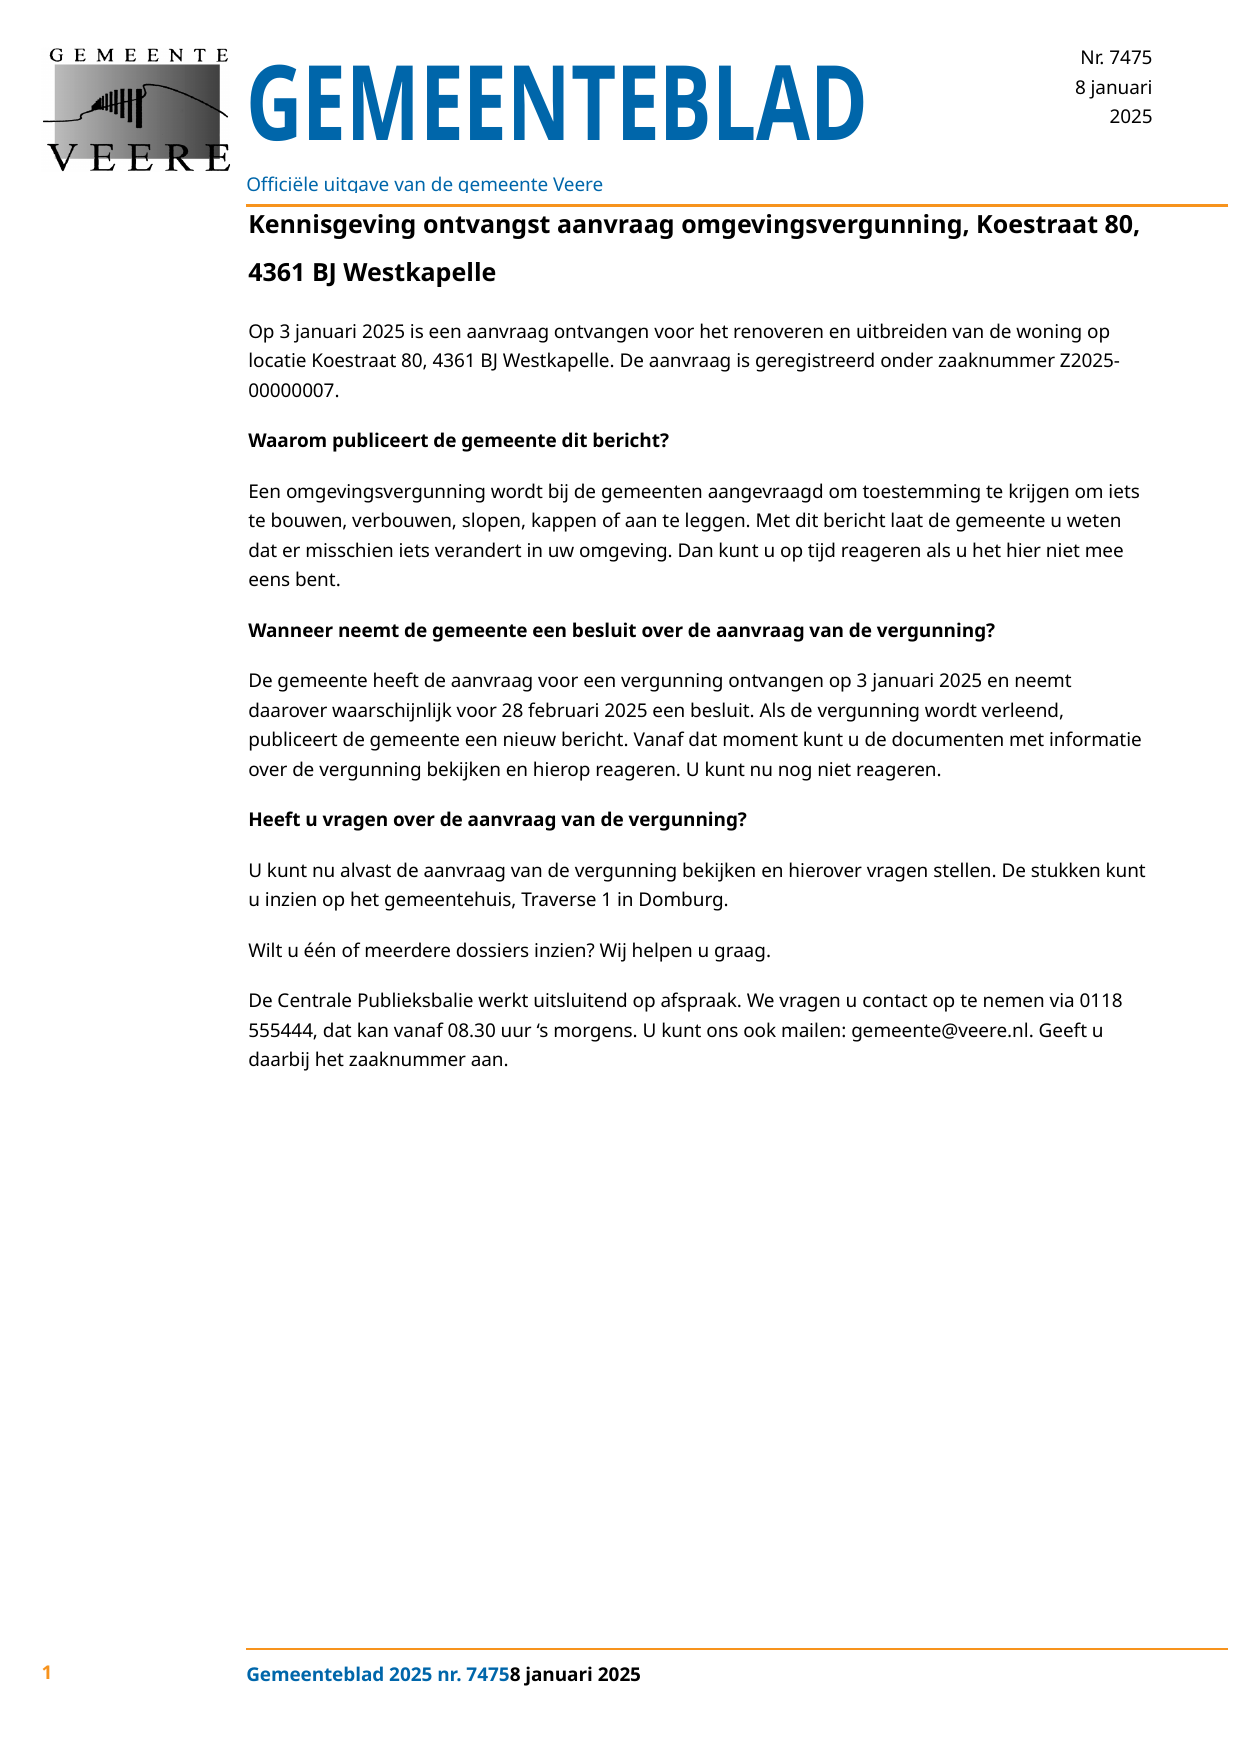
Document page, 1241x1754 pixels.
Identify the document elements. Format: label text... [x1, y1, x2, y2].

text De gemeente heeft de aanvraag voor een vergunning ontvangen op 3 januari 2025 en neemt daarover waarschijnlijk voor 28 februari 2025 een besluit. Als de vergunning wordt verleend, publiceert de gemeente een nieuw bericht. Vanaf dat moment kunt u de documenten met informatie over de vergunning bekijken en hierop reageren. U kunt nu nog niet reageren. [248, 667, 1152, 782]
text Heeft u vragen over de aanvraag van de vergunning? [248, 807, 1152, 832]
picture [41, 47, 231, 172]
text Kennisgeving ontvangst aanvraag omgevingsvergunning, Koestraat 80, 4361 BJ Westkapelle [248, 207, 1152, 288]
text Een omgevingsvergunning wordt bij de gemeenten aangevraagd om toestemming te krijgen om iets te bouwen, verbouwen, slopen, kappen of aan te leggen. Met dit bericht laat de gemeente u weten dat er misschien iets verandert in uw omgeving. Dan kunt u op tijd reageren als u het hier niet mee eens bent. [248, 478, 1152, 592]
text De Centrale Publieksbalie werkt uitsluitend op afspraak. We vragen u contact op te nemen via 0118 555444, dat kan vanaf 08.30 uur ‘s morgens. U kunt ons ook mailen: gemeente@veere.nl. Geeft u daarbij het zaaknummer aan. [248, 987, 1152, 1072]
text Wanneer neemt de gemeente een besluit over de aanvraag van de vergunning? [248, 617, 1152, 643]
text Wilt u één of meerdere dossiers inzien? Wij helpen u graag. [248, 937, 1152, 963]
text Op 3 januari 2025 is een aanvraag ontvangen voor het renoveren en uitbreiden van de woning op locatie Koestraat 80, 4361 BJ Westkapelle. De aanvraag is geregistreerd onder zaaknummer Z2025-00000007. [248, 318, 1152, 403]
text U kunt nu alvast de aanvraag van de vergunning bekijken en hierover vragen stellen. De stukken kunt u inzien op het gemeentehuis, Traverse 1 in Domburg. [248, 857, 1152, 912]
text Waarom publiceert de gemeente dit bericht? [248, 427, 1152, 453]
